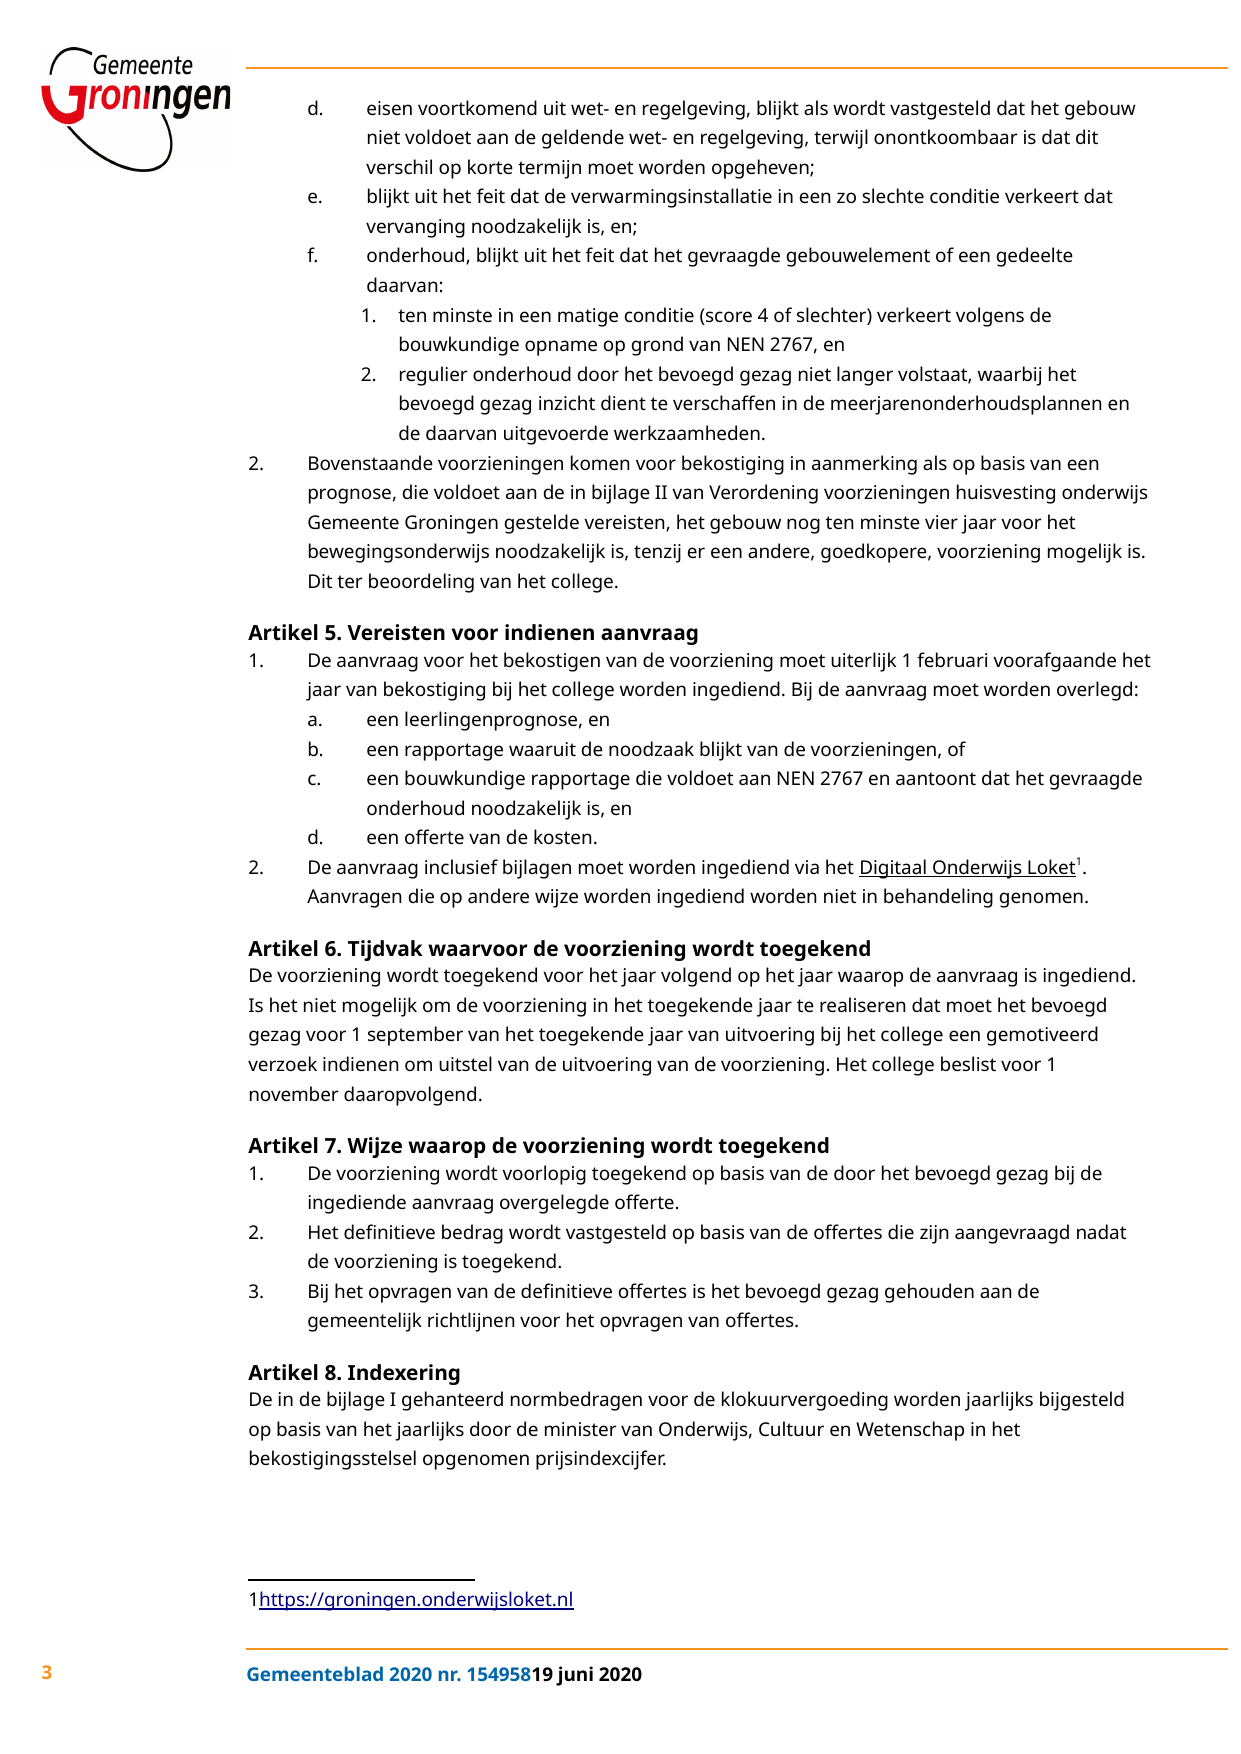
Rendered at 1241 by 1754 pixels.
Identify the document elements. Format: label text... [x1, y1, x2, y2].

picture [41, 47, 231, 172]
list De voorziening wordt voorlopig toegekend op basis van de door het bevoegd gezag bij de ingediende aanvraag overgelegde offerte. [248, 1160, 1152, 1215]
list regulier onderhoud door het bevoegd gezag niet langer volstaat, waarbij het bevoegd gezag inzicht dient te verschaffen in de meerjarenonderhoudsplannen en de daarvan uitgevoerde werkzaamheden. [361, 361, 1152, 446]
list Het definitieve bedrag wordt vastgesteld op basis van de offertes die zijn aangevraagd nadat de voorziening is toegekend. [248, 1219, 1152, 1274]
text De voorziening wordt toegekend voor het jaar volgend op het jaar waarop de aanvraag is ingediend. Is het niet mogelijk om de voorziening in het toegekende jaar te realiseren dat moet het bevoegd gezag voor 1 september van het toegekende jaar van uitvoering bij het college een gemotiveerd verzoek indienen om uitstel van de uitvoering van de voorziening. Het college beslist voor 1 november daaropvolgend. [248, 962, 1152, 1107]
list ten minste in een matige conditie (score 4 of slechter) verkeert volgens de bouwkundige opname op grond van NEN 2767, en [361, 302, 1152, 357]
list De aanvraag voor het bekostigen van de voorziening moet uiterlijk 1 februari voorafgaande het jaar van bekostiging bij het college worden ingediend. Bij de aanvraag moet worden overlegd: [248, 647, 1152, 702]
list blijkt uit het feit dat de verwarmingsinstallatie in een zo slechte conditie verkeert dat vervanging noodzakelijk is, en; [307, 183, 1152, 239]
text Artikel 5. Vereisten voor indienen aanvraag [248, 618, 1152, 647]
list onderhoud, blijkt uit het feit dat het gevraagde gebouwelement of een gedeelte daarvan: [307, 243, 1152, 298]
text Artikel 6. Tijdvak waarvoor de voorziening wordt toegekend [248, 934, 1152, 962]
list Bovenstaande voorzieningen komen voor bekostiging in aanmerking als op basis van een prognose, die voldoet aan de in bijlage II van Verordening voorzieningen huisvesting onderwijs Gemeente Groningen gestelde vereisten, het gebouw nog ten minste vier jaar voor het bewegingsonderwijs noodzakelijk is, tenzij er een andere, goedkopere, voorziening mogelijk is. Dit ter beoordeling van het college. [248, 450, 1152, 594]
list De aanvraag inclusief bijlagen moet worden ingediend via het Digitaal Onderwijs Loket. Aanvragen die op andere wijze worden ingediend worden niet in behandeling genomen. [248, 854, 1152, 909]
text De in de bijlage I gehanteerd normbedragen voor de klokuurvergoeding worden jaarlijks bijgesteld op basis van het jaarlijks door de minister van Onderwijs, Cultuur en Wetenschap in het bekostigingsstelsel opgenomen prijsindexcijfer. [248, 1386, 1152, 1471]
list eisen voortkomend uit wet- en regelgeving, blijkt als wordt vastgesteld dat het gebouw niet voldoet aan de geldende wet- en regelgeving, terwijl onontkoombaar is dat dit verschil op korte termijn moet worden opgeheven; [307, 95, 1152, 180]
text Artikel 8. Indexering [248, 1358, 1152, 1386]
list een bouwkundige rapportage die voldoet aan NEN 2767 en aantoont dat het gevraagde onderhoud noodzakelijk is, en [307, 765, 1152, 821]
list https://groningen.onderwijsloket.nl [248, 1586, 1152, 1612]
text Artikel 7. Wijze waarop de voorziening wordt toegekend [248, 1131, 1152, 1160]
list een rapportage waaruit de noodzaak blijkt van de voorzieningen, of [307, 736, 1152, 761]
list een leerlingenprognose, en [307, 706, 1152, 732]
list een offerte van de kosten. [307, 824, 1152, 850]
list Bij het opvragen van de definitieve offertes is het bevoegd gezag gehouden aan de gemeentelijk richtlijnen voor het opvragen van offertes. [248, 1278, 1152, 1333]
